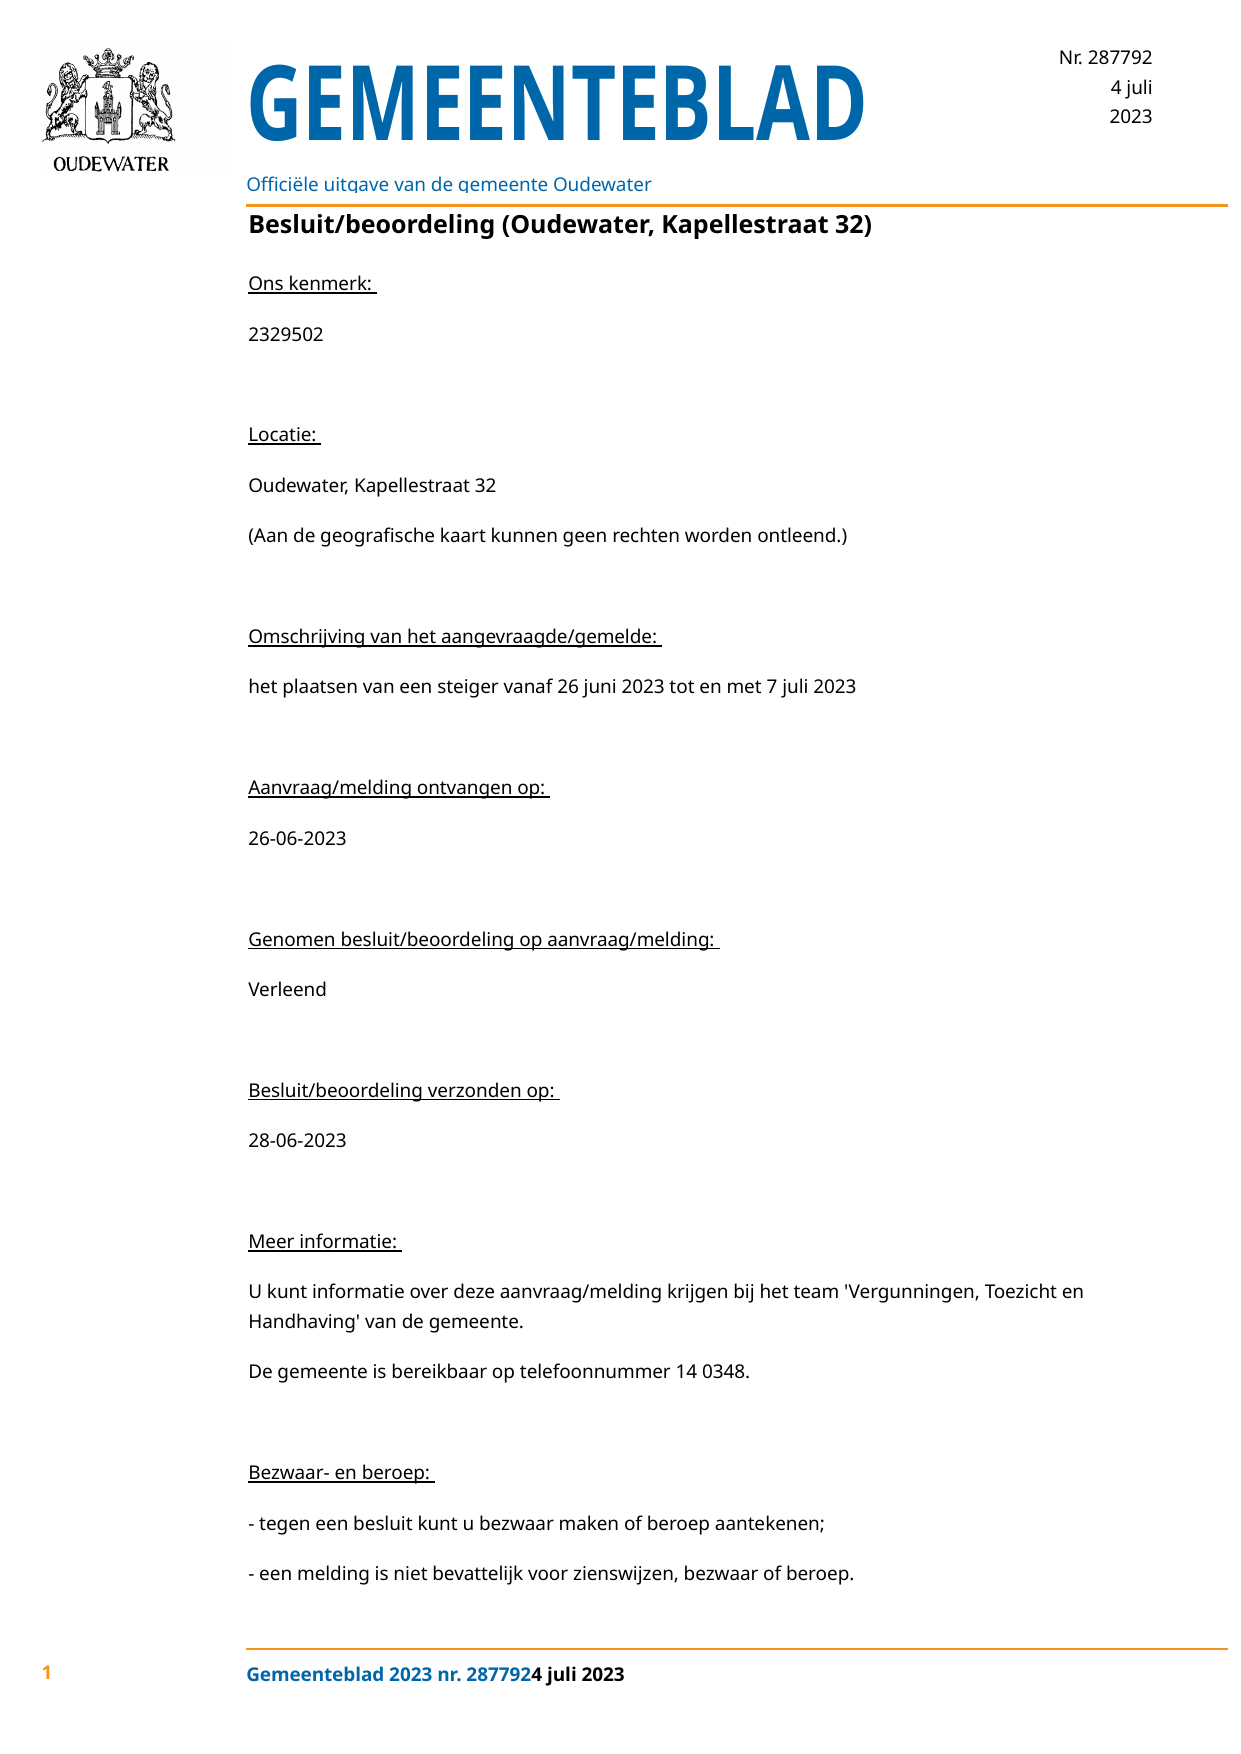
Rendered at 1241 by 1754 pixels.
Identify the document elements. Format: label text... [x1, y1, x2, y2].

text Omschrijving van het aangevraagde/gemelde: [248, 623, 1152, 649]
picture [41, 47, 231, 172]
text Verleend [248, 976, 1152, 1002]
text (Aan de geografische kaart kunnen geen rechten worden ontleend.) [248, 522, 1152, 548]
text Ons kenmerk: [248, 270, 1152, 296]
text 28-06-2023 [248, 1127, 1152, 1153]
text het plaatsen van een steiger vanaf 26 juni 2023 tot en met 7 juli 2023 [248, 674, 1152, 699]
text Besluit/beoordeling (Oudewater, Kapellestraat 32) [248, 207, 1152, 241]
text U kunt informatie over deze aanvraag/melding krijgen bij het team 'Vergunningen, Toezicht en Handhaving' van de gemeente. [248, 1279, 1152, 1334]
text Genomen besluit/beoordeling op aanvraag/melding: [248, 926, 1152, 951]
text Meer informatie: [248, 1228, 1152, 1254]
text De gemeente is bereikbaar op telefoonnummer 14 0348. [248, 1359, 1152, 1384]
text - tegen een besluit kunt u bezwaar maken of beroep aantekenen; [248, 1510, 1152, 1536]
text 26-06-2023 [248, 825, 1152, 851]
text Aanvraag/melding ontvangen op: [248, 774, 1152, 800]
text 2329502 [248, 321, 1152, 346]
text Bezwaar- en beroep: [248, 1459, 1152, 1485]
text - een melding is niet bevattelijk voor zienswijzen, bezwaar of beroep. [248, 1560, 1152, 1586]
text Locatie: [248, 422, 1152, 447]
text Oudewater, Kapellestraat 32 [248, 472, 1152, 498]
text Besluit/beoordeling verzonden op: [248, 1077, 1152, 1103]
